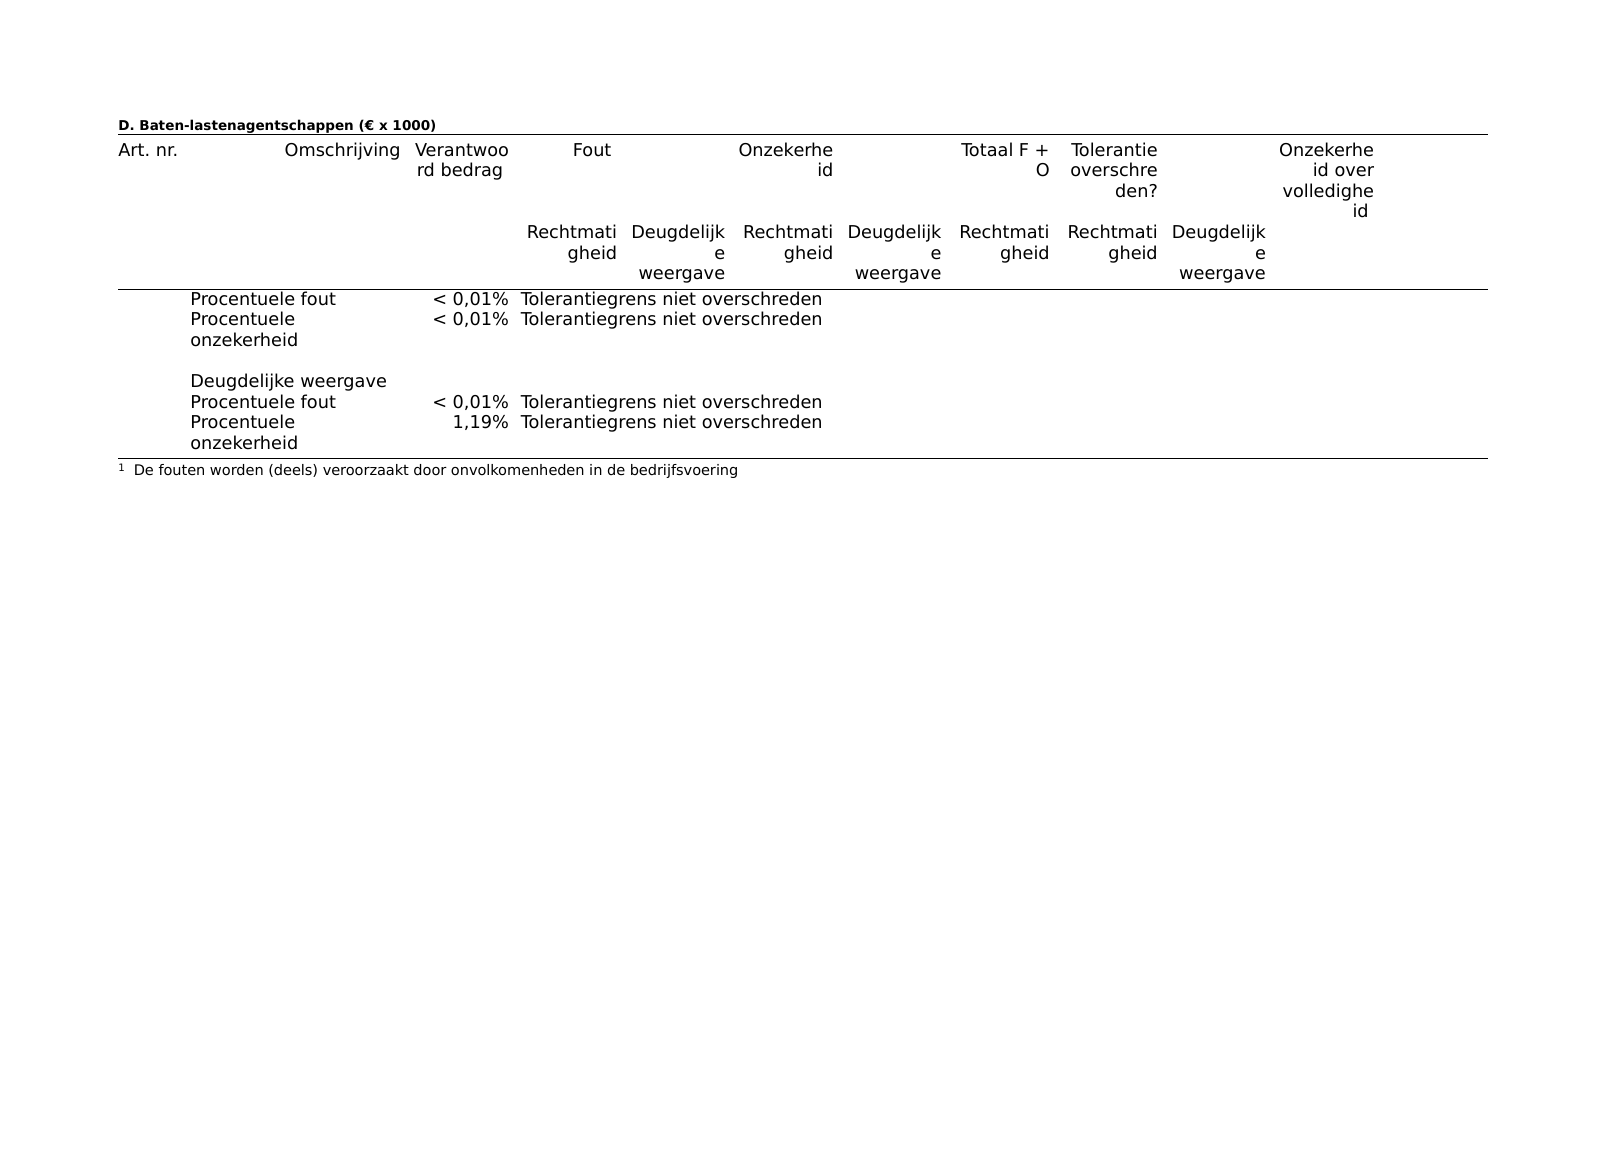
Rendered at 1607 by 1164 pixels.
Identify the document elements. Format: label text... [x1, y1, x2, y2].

table_cell Onzekerheid over volledigheid [1272, 135, 1380, 222]
table_cell 1,19% [406, 413, 514, 458]
table_cell [1055, 371, 1163, 392]
table_cell [1272, 371, 1380, 392]
table_cell Totaal F + O [947, 135, 1055, 222]
table_cell [839, 371, 947, 392]
table_cell Procentuele onzekerheid [184, 309, 406, 351]
table_cell Fout [515, 135, 623, 222]
table_cell Tolerantie overschreden? [1055, 135, 1163, 222]
table_cell [1272, 392, 1380, 412]
table_cell [1164, 392, 1272, 412]
table_cell < 0,01% [406, 392, 514, 412]
table_cell < 0,01% [406, 309, 514, 351]
table_cell [623, 135, 731, 222]
table_cell Rechtmatigheid [731, 222, 839, 289]
table_cell [1380, 413, 1488, 458]
table_cell [839, 351, 947, 371]
table_cell Art. nr. [118, 135, 184, 222]
table_cell [1272, 222, 1380, 289]
table_cell Deugdelijke weergave [1164, 222, 1272, 289]
table_cell [1272, 413, 1380, 458]
table_cell Tolerantiegrens niet overschreden [515, 392, 1163, 412]
table_cell [1380, 309, 1488, 351]
table_cell [184, 351, 406, 371]
table_cell [731, 371, 839, 392]
table_cell [731, 351, 839, 371]
table_cell Tolerantiegrens niet overschreden [515, 413, 1163, 458]
table_cell [406, 371, 514, 392]
table_cell [118, 413, 184, 458]
table_cell [1164, 135, 1272, 222]
table_cell Deugdelijke weergave [623, 222, 731, 289]
table_cell [406, 222, 514, 289]
table_cell Onzekerheid [731, 135, 839, 222]
table_cell Procentuele fout [184, 392, 406, 412]
table_cell [118, 351, 184, 371]
table_cell [947, 371, 1055, 392]
table_cell [1380, 290, 1488, 309]
table_cell [184, 222, 406, 289]
table_cell [1380, 392, 1488, 412]
table_cell [1164, 309, 1272, 351]
table_cell Tolerantiegrens niet overschreden [515, 290, 1163, 309]
table_cell [1380, 222, 1488, 289]
table_cell [623, 371, 731, 392]
table_cell [1272, 290, 1380, 309]
table_cell < 0,01% [406, 290, 514, 309]
table_header D. Baten-lastenagentschappen (€ x 1000) [118, 118, 1488, 134]
table_cell [118, 290, 184, 309]
table_cell [1380, 351, 1488, 371]
table_cell Deugdelijke weergave [184, 371, 406, 392]
table_cell [118, 309, 184, 351]
table_cell Verantwoord bedrag [406, 135, 514, 222]
table_cell [1164, 351, 1272, 371]
table_cell [118, 222, 184, 289]
table_cell [515, 371, 623, 392]
table_cell Rechtmatigheid [515, 222, 623, 289]
table_cell [1272, 351, 1380, 371]
table_cell [839, 135, 947, 222]
table_cell Procentuele fout [184, 290, 406, 309]
table_cell [118, 371, 184, 392]
table_cell 1 De fouten worden (deels) veroorzaakt door onvolkomenheden in de bedrijfsvoering [118, 459, 1488, 479]
table_cell [1380, 371, 1488, 392]
table_cell [623, 351, 731, 371]
table_cell Tolerantiegrens niet overschreden [515, 309, 1163, 351]
table_cell Procentuele onzekerheid [184, 413, 406, 458]
table_cell [1380, 135, 1488, 222]
table_cell [118, 392, 184, 412]
table_cell [1164, 290, 1272, 309]
table_cell [406, 351, 514, 371]
table_cell Rechtmatigheid [947, 222, 1055, 289]
table_cell Deugdelijke weergave [839, 222, 947, 289]
table_cell [947, 351, 1055, 371]
table_cell Omschrijving [184, 135, 406, 222]
table_cell [1272, 309, 1380, 351]
table_cell [515, 351, 623, 371]
table_cell [1055, 351, 1163, 371]
table_cell [1164, 413, 1272, 458]
table_cell [1164, 371, 1272, 392]
table_cell Rechtmatigheid [1055, 222, 1163, 289]
